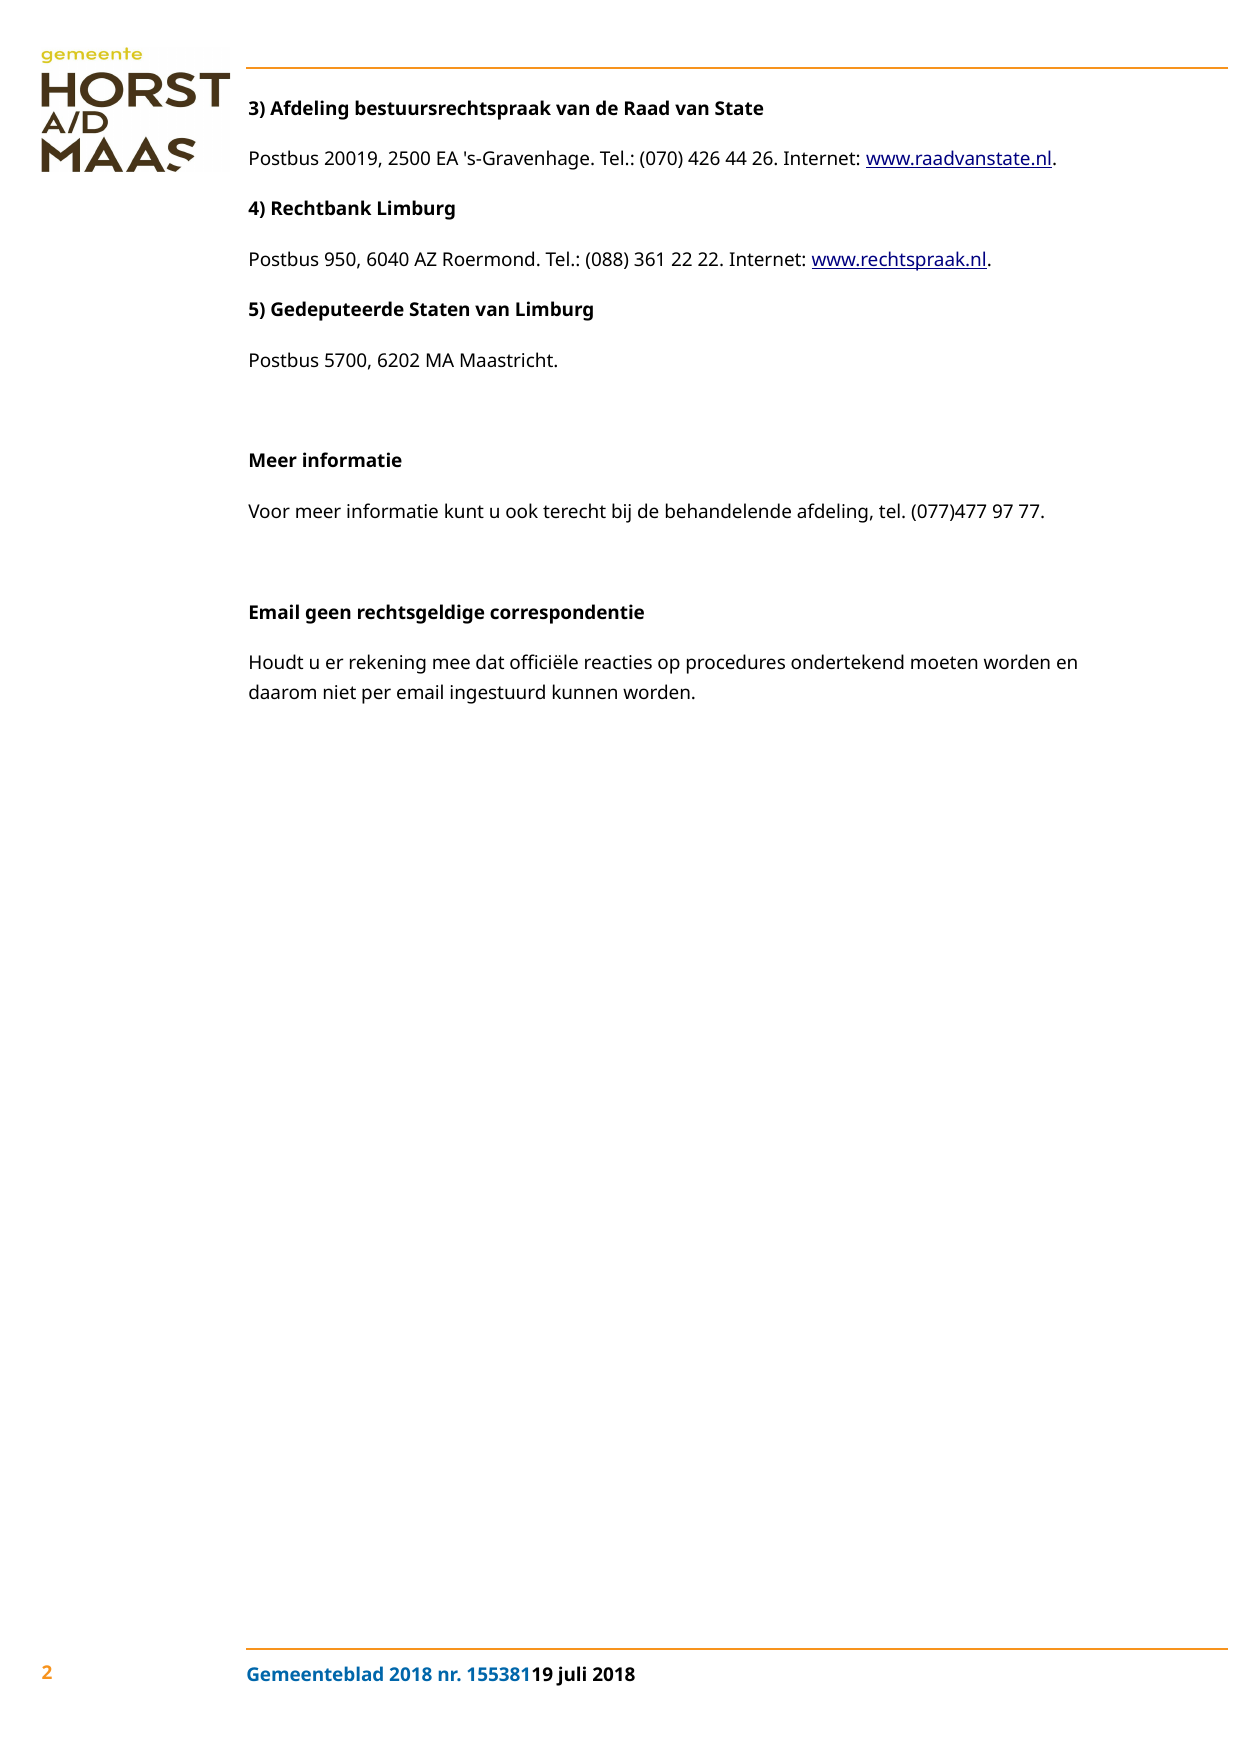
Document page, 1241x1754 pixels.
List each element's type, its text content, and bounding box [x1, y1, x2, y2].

picture [41, 47, 231, 172]
text Voor meer informatie kunt u ook terecht bij de behandelende afdeling, tel. (077)477 97 77. [248, 498, 1152, 524]
text Postbus 20019, 2500 EA 's-Gravenhage. Tel.: (070) 426 44 26. Internet: www.raadvanstate.nl. [248, 145, 1152, 171]
text Postbus 5700, 6202 MA Maastricht. [248, 347, 1152, 373]
text Houdt u er rekening mee dat officiële reacties op procedures ondertekend moeten worden en daarom niet per email ingestuurd kunnen worden. [248, 649, 1152, 705]
text 3) Afdeling bestuursrechtspraak van de Raad van State [248, 95, 1152, 121]
text Meer informatie [248, 448, 1152, 473]
text 5) Gedeputeerde Staten van Limburg [248, 296, 1152, 322]
text Postbus 950, 6040 AZ Roermond. Tel.: (088) 361 22 22. Internet: www.rechtspraak.nl. [248, 246, 1152, 272]
text Email geen rechtsgeldige correspondentie [248, 599, 1152, 625]
text 4) Rechtbank Limburg [248, 196, 1152, 221]
